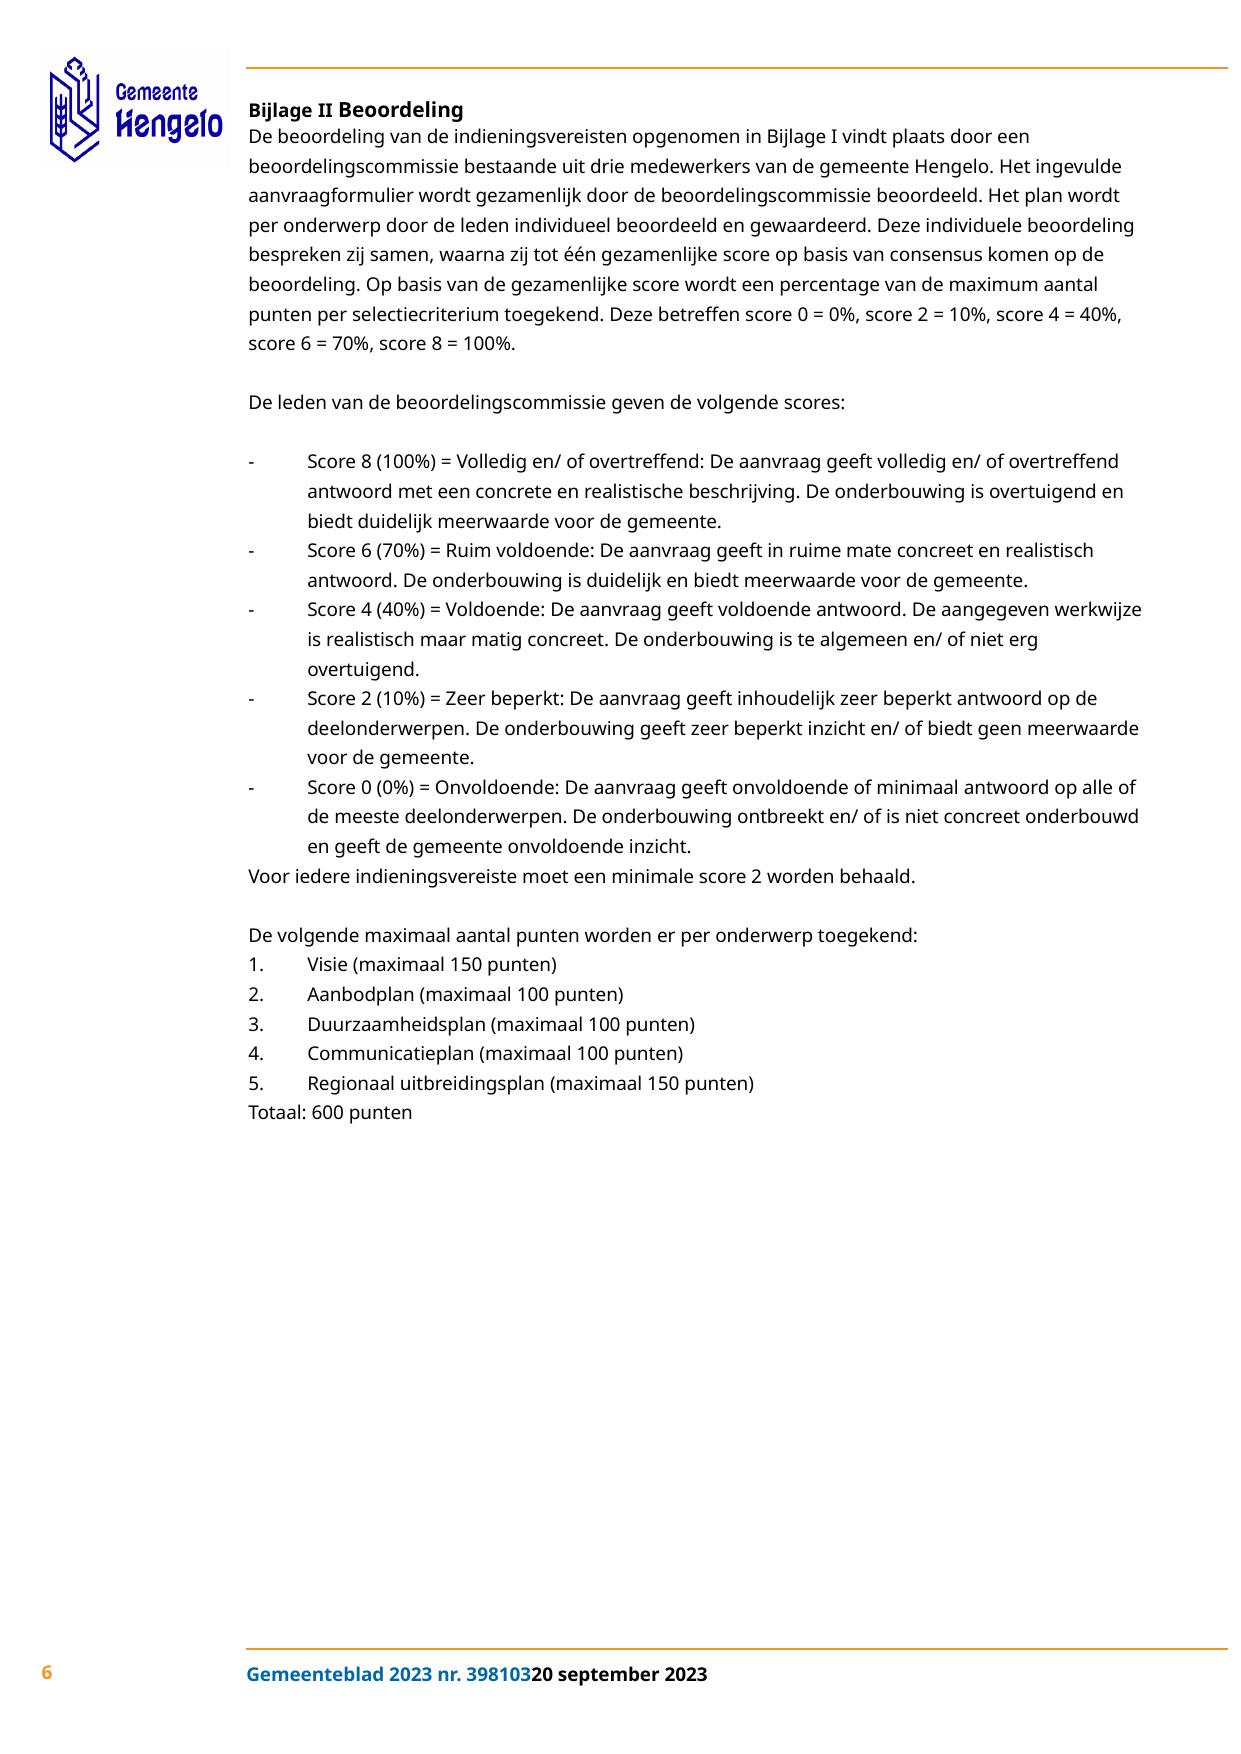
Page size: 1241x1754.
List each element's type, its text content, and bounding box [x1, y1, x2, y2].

list Score 4 (40%) = Voldoende: De aanvraag geeft voldoende antwoord. De aangegeven werkwijze is realistisch maar matig concreet. De onderbouwing is te algemeen en/ of niet erg overtuigend. [248, 597, 1152, 682]
list Communicatieplan (maximaal 100 punten) [248, 1040, 1152, 1066]
picture [41, 47, 231, 172]
list Regionaal uitbreidingsplan (maximaal 150 punten) [248, 1070, 1152, 1096]
text De volgende maximaal aantal punten worden er per onderwerp toegekend: [248, 922, 1152, 948]
list Score 2 (10%) = Zeer beperkt: De aanvraag geeft inhoudelijk zeer beperkt antwoord op de deelonderwerpen. De onderbouwing geeft zeer beperkt inzicht en/ of biedt geen meerwaarde voor de gemeente. [248, 685, 1152, 770]
list Duurzaamheidsplan (maximaal 100 punten) [248, 1011, 1152, 1037]
text De beoordeling van de indieningsvereisten opgenomen in Bijlage I vindt plaats door een beoordelingscommissie bestaande uit drie medewerkers van de gemeente Hengelo. Het ingevulde aanvraagformulier wordt gezamenlijk door de beoordelingscommissie beoordeeld. Het plan wordt per onderwerp door de leden individueel beoordeeld en gewaardeerd. Deze individuele beoordeling bespreken zij samen, waarna zij tot één gezamenlijke score op basis van consensus komen op de beoordeling. Op basis van de gezamenlijke score wordt een percentage van de maximum aantal punten per selectiecriterium toegekend. Deze betreffen score 0 = 0%, score 2 = 10%, score 4 = 40%, score 6 = 70%, score 8 = 100%. [248, 123, 1152, 356]
text Totaal: 600 punten [248, 1099, 1152, 1125]
text De leden van de beoordelingscommissie geven de volgende scores: [248, 389, 1152, 415]
list Score 0 (0%) = Onvoldoende: De aanvraag geeft onvoldoende of minimaal antwoord op alle of de meeste deelonderwerpen. De onderbouwing ontbreekt en/ of is niet concreet onderbouwd en geeft de gemeente onvoldoende inzicht. [248, 774, 1152, 859]
list Visie (maximaal 150 punten) [248, 952, 1152, 977]
text Bijlage II Beoordeling [248, 95, 1152, 123]
list Score 8 (100%) = Volledig en/ of overtreffend: De aanvraag geeft volledig en/ of overtreffend antwoord met een concrete en realistische beschrijving. De onderbouwing is overtuigend en biedt duidelijk meerwaarde voor de gemeente. [248, 449, 1152, 534]
list Score 6 (70%) = Ruim voldoende: De aanvraag geeft in ruime mate concreet en realistisch antwoord. De onderbouwing is duidelijk en biedt meerwaarde voor de gemeente. [248, 537, 1152, 593]
list Aanbodplan (maximaal 100 punten) [248, 981, 1152, 1007]
text Voor iedere indieningsvereiste moet een minimale score 2 worden behaald. [248, 863, 1152, 889]
